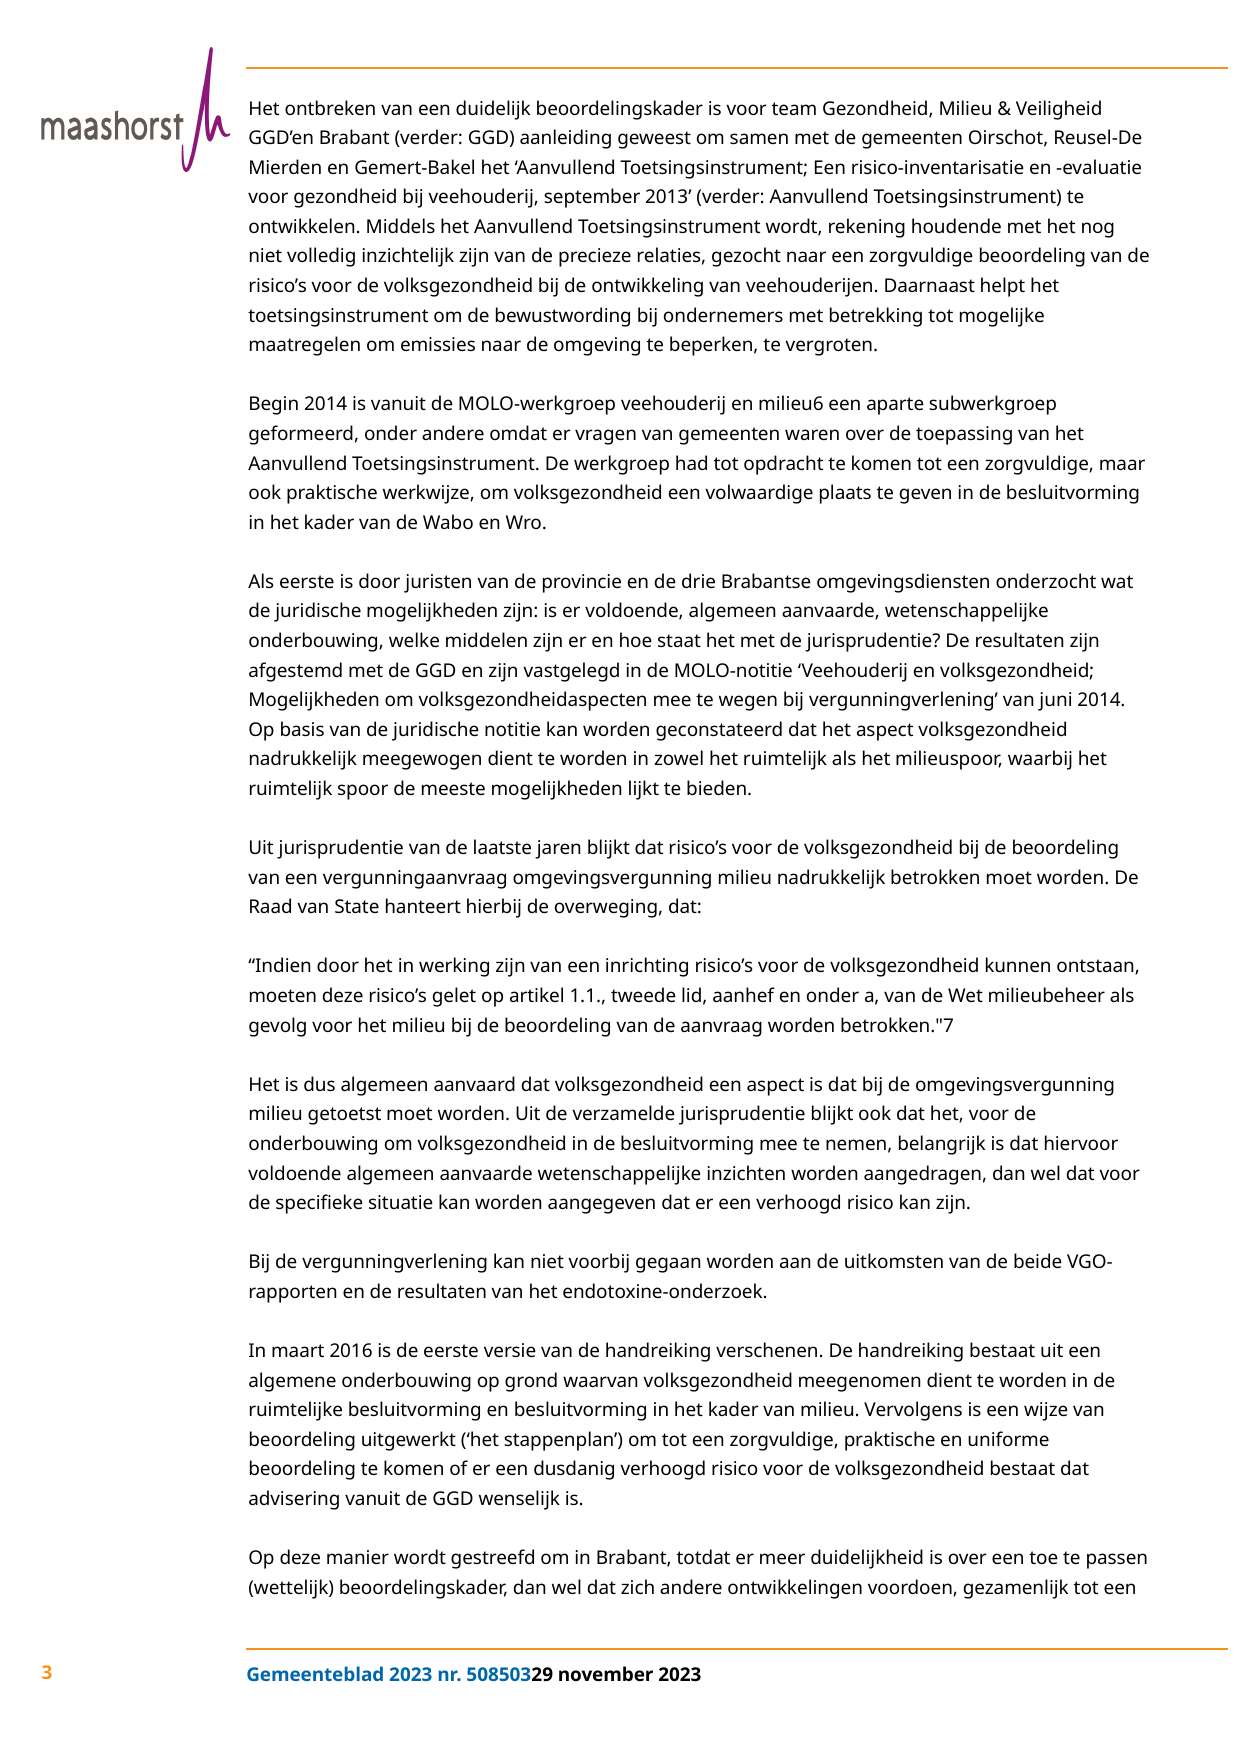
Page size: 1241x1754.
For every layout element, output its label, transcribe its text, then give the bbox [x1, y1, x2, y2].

text Uit jurisprudentie van de laatste jaren blijkt dat risico’s voor de volksgezondheid bij de beoordeling van een vergunningaanvraag omgevingsvergunning milieu nadrukkelijk betrokken moet worden. De Raad van State hanteert hierbij de overweging, dat: [248, 834, 1152, 919]
text Bij de vergunningverlening kan niet voorbij gegaan worden aan de uitkomsten van de beide VGO- rapporten en de resultaten van het endotoxine-onderzoek. [248, 1248, 1152, 1304]
text Het is dus algemeen aanvaard dat volksgezondheid een aspect is dat bij de omgevingsvergunning milieu getoetst moet worden. Uit de verzamelde jurisprudentie blijkt ook dat het, voor de onderbouwing om volksgezondheid in de besluitvorming mee te nemen, belangrijk is dat hiervoor voldoende algemeen aanvaarde wetenschappelijke inzichten worden aangedragen, dan wel dat voor de specifieke situatie kan worden aangegeven dat er een verhoogd risico kan zijn. [248, 1071, 1152, 1215]
text Begin 2014 is vanuit de MOLO-werkgroep veehouderij en milieu6 een aparte subwerkgroep geformeerd, onder andere omdat er vragen van gemeenten waren over de toepassing van het Aanvullend Toetsingsinstrument. De werkgroep had tot opdracht te komen tot een zorgvuldige, maar ook praktische werkwijze, om volksgezondheid een volwaardige plaats te geven in de besluitvorming in het kader van de Wabo en Wro. [248, 391, 1152, 535]
text In maart 2016 is de eerste versie van de handreiking verschenen. De handreiking bestaat uit een algemene onderbouwing op grond waarvan volksgezondheid meegenomen dient te worden in de ruimtelijke besluitvorming en besluitvorming in het kader van milieu. Vervolgens is een wijze van beoordeling uitgewerkt (‘het stappenplan’) om tot een zorgvuldige, praktische en uniforme beoordeling te komen of er een dusdanig verhoogd risico voor de volksgezondheid bestaat dat advisering vanuit de GGD wenselijk is. [248, 1337, 1152, 1511]
text Op deze manier wordt gestreefd om in Brabant, totdat er meer duidelijkheid is over een toe te passen (wettelijk) beoordelingskader, dan wel dat zich andere ontwikkelingen voordoen, gezamenlijk tot een [248, 1544, 1152, 1600]
text Als eerste is door juristen van de provincie en de drie Brabantse omgevingsdiensten onderzocht wat de juridische mogelijkheden zijn: is er voldoende, algemeen aanvaarde, wetenschappelijke onderbouwing, welke middelen zijn er en hoe staat het met de jurisprudentie? De resultaten zijn afgestemd met de GGD en zijn vastgelegd in de MOLO-notitie ‘Veehouderij en volksgezondheid; Mogelijkheden om volksgezondheidaspecten mee te wegen bij vergunningverlening’ van juni 2014. Op basis van de juridische notitie kan worden geconstateerd dat het aspect volksgezondheid nadrukkelijk meegewogen dient te worden in zowel het ruimtelijk als het milieuspoor, waarbij het ruimtelijk spoor de meeste mogelijkheden lijkt te bieden. [248, 568, 1152, 801]
text “Indien door het in werking zijn van een inrichting risico’s voor de volksgezondheid kunnen ontstaan, moeten deze risico’s gelet op artikel 1.1., tweede lid, aanhef en onder a, van de Wet milieubeheer als gevolg voor het milieu bij de beoordeling van de aanvraag worden betrokken."7 [248, 953, 1152, 1038]
text Het ontbreken van een duidelijk beoordelingskader is voor team Gezondheid, Milieu & Veiligheid GGD’en Brabant (verder: GGD) aanleiding geweest om samen met de gemeenten Oirschot, Reusel-De Mierden en Gemert-Bakel het ‘Aanvullend Toetsingsinstrument; Een risico-inventarisatie en -evaluatie voor gezondheid bij veehouderij, september 2013’ (verder: Aanvullend Toetsingsinstrument) te ontwikkelen. Middels het Aanvullend Toetsingsinstrument wordt, rekening houdende met het nog niet volledig inzichtelijk zijn van de precieze relaties, gezocht naar een zorgvuldige beoordeling van de risico’s voor de volksgezondheid bij de ontwikkeling van veehouderijen. Daarnaast helpt het toetsingsinstrument om de bewustwording bij ondernemers met betrekking tot mogelijke maatregelen om emissies naar de omgeving te beperken, te vergroten. [248, 95, 1152, 357]
picture [41, 47, 231, 172]
